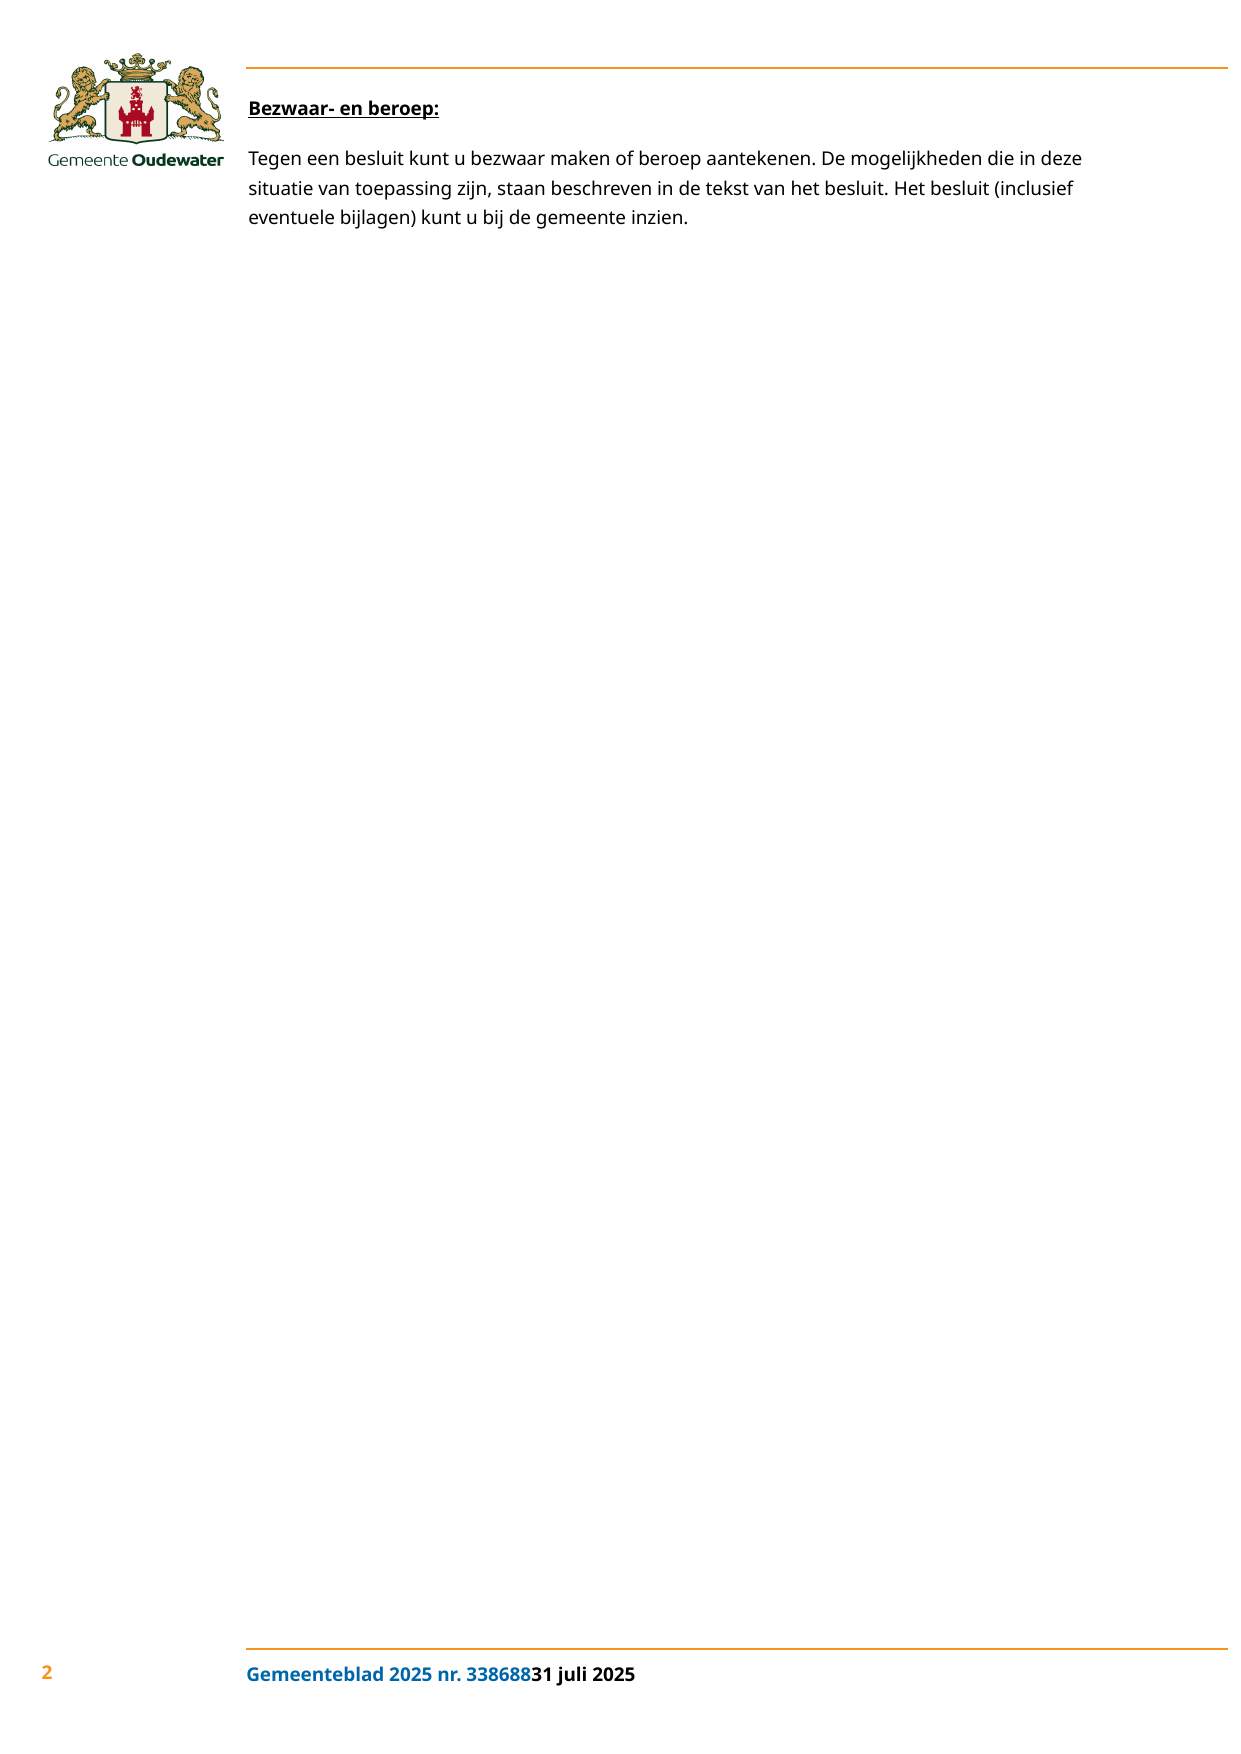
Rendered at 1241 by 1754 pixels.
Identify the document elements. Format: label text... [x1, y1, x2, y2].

picture [41, 47, 231, 172]
text Bezwaar- en beroep: [248, 95, 1152, 121]
text Tegen een besluit kunt u bezwaar maken of beroep aantekenen. De mogelijkheden die in deze situatie van toepassing zijn, staan beschreven in de tekst van het besluit. Het besluit (inclusief eventuele bijlagen) kunt u bij de gemeente inzien. [248, 145, 1152, 230]
